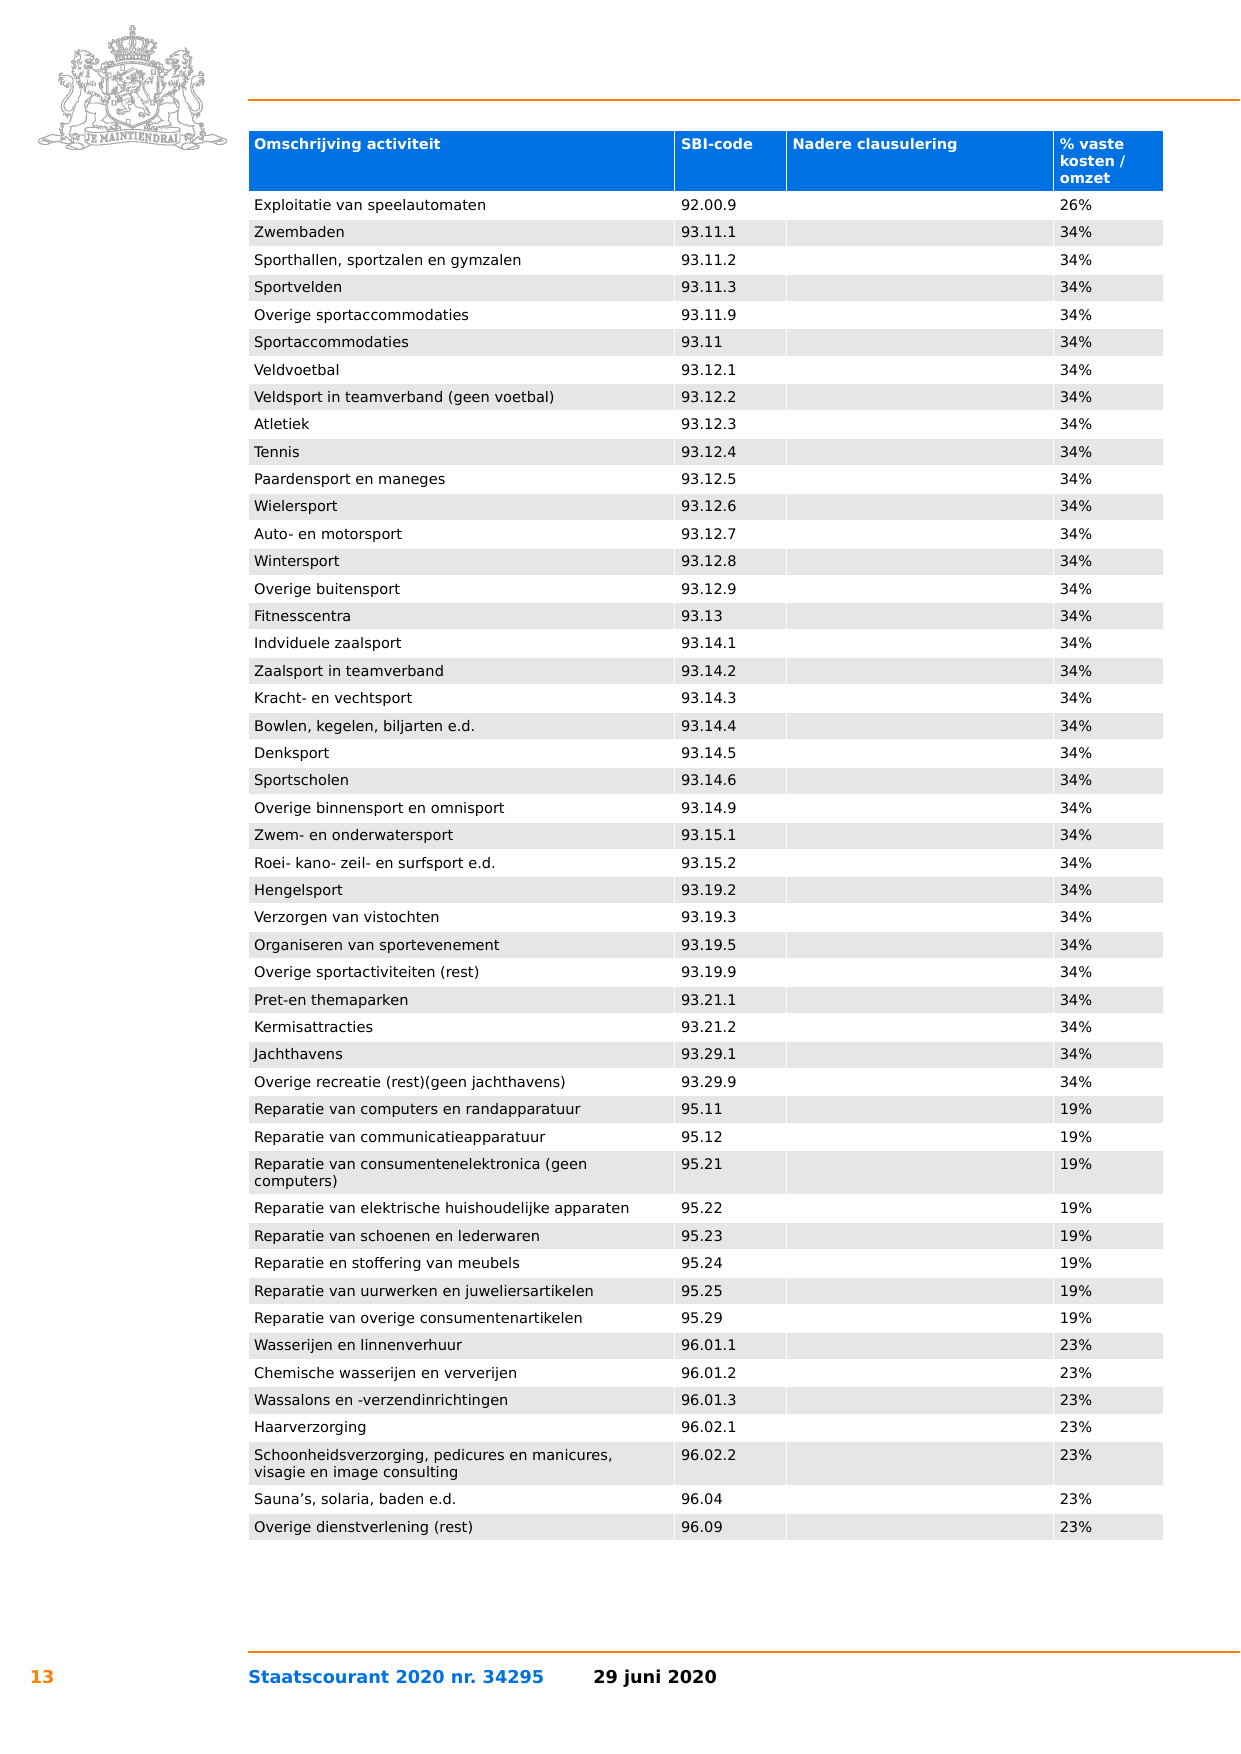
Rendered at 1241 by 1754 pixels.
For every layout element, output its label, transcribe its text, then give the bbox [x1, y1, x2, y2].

table_cell 34% [1054, 466, 1163, 493]
table_cell [787, 658, 1053, 684]
table_cell Overige buitensport [249, 576, 674, 602]
table_cell Fitnesscentra [249, 603, 674, 629]
table_cell Chemische wasserijen en ververijen [249, 1360, 674, 1386]
table_cell Roei- kano- zeil- en surfsport e.d. [249, 850, 674, 876]
table_cell [787, 905, 1053, 931]
table_cell Sportscholen [249, 768, 674, 794]
table_cell 93.12.1 [675, 357, 786, 383]
table_cell 92.00.9 [675, 192, 786, 219]
table_cell Veldvoetbal [249, 357, 674, 383]
table_cell Indviduele zaalsport [249, 631, 674, 657]
table_cell 19% [1054, 1305, 1163, 1331]
table_cell Hengelsport [249, 877, 674, 903]
table_cell [787, 959, 1053, 986]
table_header SBI-code [675, 131, 786, 191]
table_cell Sportaccommodaties [249, 329, 674, 356]
table_cell 93.14.9 [675, 795, 786, 821]
table_cell Haarverzorging [249, 1415, 674, 1441]
table_cell Zwembaden [249, 220, 674, 246]
table_cell [787, 1387, 1053, 1414]
table_header % vaste kosten / omzet [1054, 131, 1163, 191]
table_cell Atletiek [249, 411, 674, 438]
table_cell 34% [1054, 275, 1163, 301]
table_cell [787, 603, 1053, 629]
table_cell 93.14.2 [675, 658, 786, 684]
table_cell 95.25 [675, 1278, 786, 1304]
table_cell 34% [1054, 521, 1163, 547]
table_cell 34% [1054, 1042, 1163, 1068]
table_cell 34% [1054, 302, 1163, 328]
table_cell 93.29.1 [675, 1042, 786, 1068]
table_cell 19% [1054, 1096, 1163, 1123]
table_cell [787, 1278, 1053, 1304]
table_cell 93.12.9 [675, 576, 786, 602]
table_cell 95.22 [675, 1196, 786, 1222]
table_cell [787, 439, 1053, 465]
table_cell [787, 1223, 1053, 1249]
table_cell 26% [1054, 192, 1163, 219]
table_cell 96.01.3 [675, 1387, 786, 1414]
table_cell 95.11 [675, 1096, 786, 1123]
table_cell Zwem- en onderwatersport [249, 823, 674, 849]
table_cell 23% [1054, 1415, 1163, 1441]
table_cell Auto- en motorsport [249, 521, 674, 547]
table_cell 34% [1054, 768, 1163, 794]
table_cell 96.02.2 [675, 1442, 786, 1485]
table_cell 34% [1054, 603, 1163, 629]
table_cell 19% [1054, 1223, 1163, 1249]
table_cell 34% [1054, 877, 1163, 903]
table_cell Reparatie van computers en randapparatuur [249, 1096, 674, 1123]
table_cell 93.29.9 [675, 1069, 786, 1095]
table_cell 34% [1054, 740, 1163, 767]
table_cell Overige recreatie (rest)(geen jachthavens) [249, 1069, 674, 1095]
table_cell Jachthavens [249, 1042, 674, 1068]
table_cell 34% [1054, 795, 1163, 821]
table_cell [787, 192, 1053, 219]
table_cell [787, 768, 1053, 794]
table_cell [787, 494, 1053, 520]
table_cell Paardensport en maneges [249, 466, 674, 493]
table_cell 93.21.2 [675, 1014, 786, 1041]
table_cell [787, 275, 1053, 301]
table_cell [787, 1415, 1053, 1441]
table_cell 93.14.4 [675, 713, 786, 739]
table_cell 95.21 [675, 1151, 786, 1194]
table_cell Pret-en themaparken [249, 987, 674, 1013]
table_cell 34% [1054, 329, 1163, 356]
table_cell 96.04 [675, 1486, 786, 1513]
table_cell 96.09 [675, 1514, 786, 1540]
table_cell 34% [1054, 549, 1163, 575]
table_cell 19% [1054, 1196, 1163, 1222]
table_cell Sporthallen, sportzalen en gymzalen [249, 247, 674, 273]
table_cell 93.21.1 [675, 987, 786, 1013]
table_cell 23% [1054, 1333, 1163, 1359]
table_cell Sauna’s, solaria, baden e.d. [249, 1486, 674, 1513]
table_cell [787, 1196, 1053, 1222]
table_cell 93.12.5 [675, 466, 786, 493]
table_cell 34% [1054, 850, 1163, 876]
table_cell 96.01.2 [675, 1360, 786, 1386]
table_header Nadere clausulering [787, 131, 1053, 191]
table_cell 93.14.3 [675, 685, 786, 712]
table_cell 34% [1054, 247, 1163, 273]
table_cell [787, 987, 1053, 1013]
table_cell 34% [1054, 631, 1163, 657]
table_cell [787, 1069, 1053, 1095]
table_cell [787, 713, 1053, 739]
table_cell [787, 220, 1053, 246]
table_cell 93.12.6 [675, 494, 786, 520]
table_cell [787, 932, 1053, 958]
table_cell [787, 302, 1053, 328]
table_cell [787, 877, 1053, 903]
table_cell [787, 411, 1053, 438]
table_cell Verzorgen van vistochten [249, 905, 674, 931]
table_cell Reparatie en stoffering van meubels [249, 1250, 674, 1277]
table_cell [787, 357, 1053, 383]
table_cell 34% [1054, 1014, 1163, 1041]
table_cell 34% [1054, 411, 1163, 438]
table_cell 34% [1054, 384, 1163, 410]
table_cell 34% [1054, 685, 1163, 712]
table_cell [787, 631, 1053, 657]
table_cell 93.19.2 [675, 877, 786, 903]
table_cell 23% [1054, 1514, 1163, 1540]
table_header Omschrijving activiteit [249, 131, 674, 191]
table_cell 93.14.6 [675, 768, 786, 794]
table_cell 93.12.8 [675, 549, 786, 575]
table_cell 93.14.5 [675, 740, 786, 767]
table_cell Reparatie van schoenen en lederwaren [249, 1223, 674, 1249]
table_cell 23% [1054, 1486, 1163, 1513]
table_cell [787, 1333, 1053, 1359]
table_cell [787, 823, 1053, 849]
table_cell Kermisattracties [249, 1014, 674, 1041]
table_cell 93.14.1 [675, 631, 786, 657]
table_cell 34% [1054, 494, 1163, 520]
table_cell Reparatie van uurwerken en juweliersartikelen [249, 1278, 674, 1304]
table_cell [787, 1305, 1053, 1331]
table_cell 93.11.2 [675, 247, 786, 273]
table_cell Wassalons en -verzendinrichtingen [249, 1387, 674, 1414]
table_cell [787, 384, 1053, 410]
table_cell 34% [1054, 987, 1163, 1013]
table_cell 95.23 [675, 1223, 786, 1249]
table_cell Overige sportaccommodaties [249, 302, 674, 328]
table_cell Reparatie van consumentenelektronica (geen computers) [249, 1151, 674, 1194]
table_cell [787, 549, 1053, 575]
table_cell Reparatie van communicatieapparatuur [249, 1124, 674, 1150]
table_cell 34% [1054, 1069, 1163, 1095]
table_cell 93.12.7 [675, 521, 786, 547]
table_cell [787, 1124, 1053, 1150]
table_cell Bowlen, kegelen, biljarten e.d. [249, 713, 674, 739]
table_cell [787, 247, 1053, 273]
table_cell Zaalsport in teamverband [249, 658, 674, 684]
table_cell 96.01.1 [675, 1333, 786, 1359]
table_cell 93.11.3 [675, 275, 786, 301]
table_cell 93.19.3 [675, 905, 786, 931]
table_cell 93.15.1 [675, 823, 786, 849]
table_cell 34% [1054, 220, 1163, 246]
table_cell Wielersport [249, 494, 674, 520]
table_cell Reparatie van overige consumentenartikelen [249, 1305, 674, 1331]
table_cell 34% [1054, 357, 1163, 383]
table_cell [787, 1096, 1053, 1123]
table_cell 19% [1054, 1151, 1163, 1194]
table_cell 34% [1054, 823, 1163, 849]
table_cell Exploitatie van speelautomaten [249, 192, 674, 219]
table_cell 95.12 [675, 1124, 786, 1150]
table_cell 93.12.4 [675, 439, 786, 465]
table_cell 19% [1054, 1278, 1163, 1304]
table_cell 96.02.1 [675, 1415, 786, 1441]
table_cell 93.19.5 [675, 932, 786, 958]
table_cell Wintersport [249, 549, 674, 575]
table_cell [787, 1042, 1053, 1068]
table_cell [787, 850, 1053, 876]
table_cell Organiseren van sportevenement [249, 932, 674, 958]
table_cell 93.15.2 [675, 850, 786, 876]
table_cell 34% [1054, 439, 1163, 465]
table_cell [787, 576, 1053, 602]
table_cell 23% [1054, 1442, 1163, 1485]
table_cell 19% [1054, 1250, 1163, 1277]
table_cell Overige binnensport en omnisport [249, 795, 674, 821]
table_cell Denksport [249, 740, 674, 767]
table_cell 93.12.3 [675, 411, 786, 438]
table_cell [787, 740, 1053, 767]
table_cell 93.13 [675, 603, 786, 629]
table_cell 34% [1054, 576, 1163, 602]
table_cell 93.11 [675, 329, 786, 356]
table_cell [787, 521, 1053, 547]
table_cell 93.19.9 [675, 959, 786, 986]
table_cell Schoonheidsverzorging, pedicures en manicures, visagie en image consulting [249, 1442, 674, 1485]
table_cell 23% [1054, 1360, 1163, 1386]
table_cell Overige sportactiviteiten (rest) [249, 959, 674, 986]
table_cell [787, 1014, 1053, 1041]
table_cell 93.12.2 [675, 384, 786, 410]
table_cell Overige dienstverlening (rest) [249, 1514, 674, 1540]
table_cell 93.11.1 [675, 220, 786, 246]
table_cell 34% [1054, 713, 1163, 739]
table_cell [787, 795, 1053, 821]
table_cell [787, 685, 1053, 712]
table_cell [787, 1486, 1053, 1513]
table_cell [787, 1514, 1053, 1540]
table_cell [787, 329, 1053, 356]
table_cell 95.29 [675, 1305, 786, 1331]
table_cell Tennis [249, 439, 674, 465]
table_cell 93.11.9 [675, 302, 786, 328]
table_cell Reparatie van elektrische huishoudelijke apparaten [249, 1196, 674, 1222]
table_cell Kracht- en vechtsport [249, 685, 674, 712]
table_cell 34% [1054, 959, 1163, 986]
table_cell [787, 466, 1053, 493]
table_cell 34% [1054, 905, 1163, 931]
picture [38, 25, 227, 150]
table_cell [787, 1360, 1053, 1386]
table_cell 34% [1054, 658, 1163, 684]
table_cell [787, 1442, 1053, 1485]
table_cell Wasserijen en linnenverhuur [249, 1333, 674, 1359]
table_cell [787, 1250, 1053, 1277]
table_cell 19% [1054, 1124, 1163, 1150]
table_cell 23% [1054, 1387, 1163, 1414]
table_cell Sportvelden [249, 275, 674, 301]
table_cell [787, 1151, 1053, 1194]
table_cell 34% [1054, 932, 1163, 958]
table_cell 95.24 [675, 1250, 786, 1277]
table_cell Veldsport in teamverband (geen voetbal) [249, 384, 674, 410]
